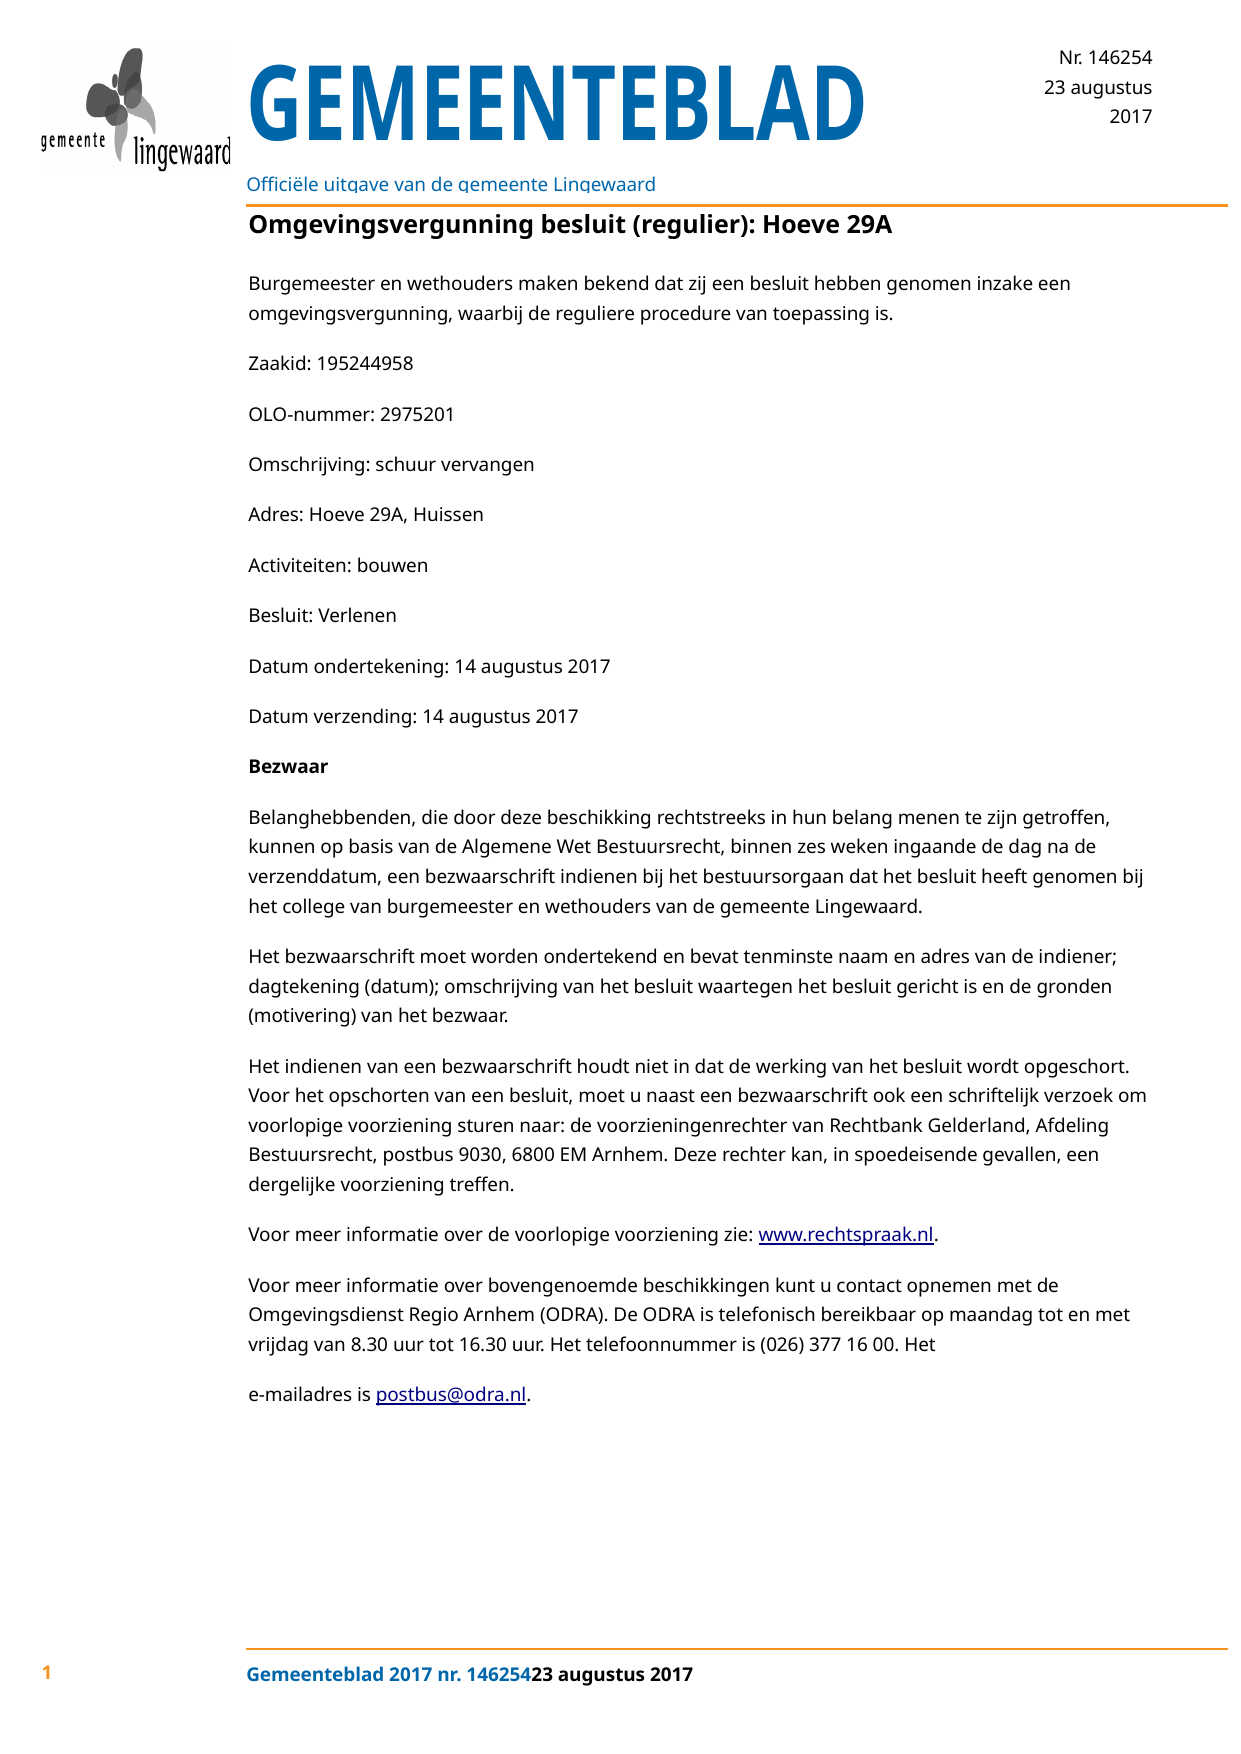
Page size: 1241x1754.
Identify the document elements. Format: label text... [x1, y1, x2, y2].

text Bezwaar [248, 754, 1152, 779]
text Belanghebbenden, die door deze beschikking rechtstreeks in hun belang menen te zijn getroffen, kunnen op basis van de Algemene Wet Bestuursrecht, binnen zes weken ingaande de dag na de verzenddatum, een bezwaarschrift indienen bij het bestuursorgaan dat het besluit heeft genomen bij het college van burgemeester en wethouders van de gemeente Lingewaard. [248, 804, 1152, 918]
text Adres: Hoeve 29A, Huissen [248, 502, 1152, 527]
text e-mailadres is postbus@odra.nl. [248, 1382, 1152, 1407]
text OLO-nummer: 2975201 [248, 401, 1152, 426]
text Het indienen van een bezwaarschrift houdt niet in dat de werking van het besluit wordt opgeschort. Voor het opschorten van een besluit, moet u naast een bezwaarschrift ook een schriftelijk verzoek om voorlopige voorziening sturen naar: de voorzieningenrechter van Rechtbank Gelderland, Afdeling Bestuursrecht, postbus 9030, 6800 EM Arnhem. Deze rechter kan, in spoedeisende gevallen, een dergelijke voorziening treffen. [248, 1053, 1152, 1197]
text Burgemeester en wethouders maken bekend dat zij een besluit hebben genomen inzake een omgevingsvergunning, waarbij de reguliere procedure van toepassing is. [248, 270, 1152, 326]
text Besluit: Verlenen [248, 602, 1152, 628]
text Datum ondertekening: 14 augustus 2017 [248, 653, 1152, 678]
text Zaakid: 195244958 [248, 350, 1152, 376]
text Activiteiten: bouwen [248, 552, 1152, 578]
picture [41, 47, 231, 172]
text Omschrijving: schuur vervangen [248, 451, 1152, 477]
text Het bezwaarschrift moet worden ondertekend en bevat tenminste naam en adres van de indiener; dagtekening (datum); omschrijving van het besluit waartegen het besluit gericht is en de gronden (motivering) van het bezwaar. [248, 943, 1152, 1028]
text Datum verzending: 14 augustus 2017 [248, 703, 1152, 729]
text Voor meer informatie over bovengenoemde beschikkingen kunt u contact opnemen met de Omgevingsdienst Regio Arnhem (ODRA). De ODRA is telefonisch bereikbaar op maandag tot en met vrijdag van 8.30 uur tot 16.30 uur. Het telefoonnummer is (026) 377 16 00. Het [248, 1272, 1152, 1357]
text Omgevingsvergunning besluit (regulier): Hoeve 29A [248, 207, 1152, 241]
text Voor meer informatie over de voorlopige voorziening zie: www.rechtspraak.nl. [248, 1222, 1152, 1247]
